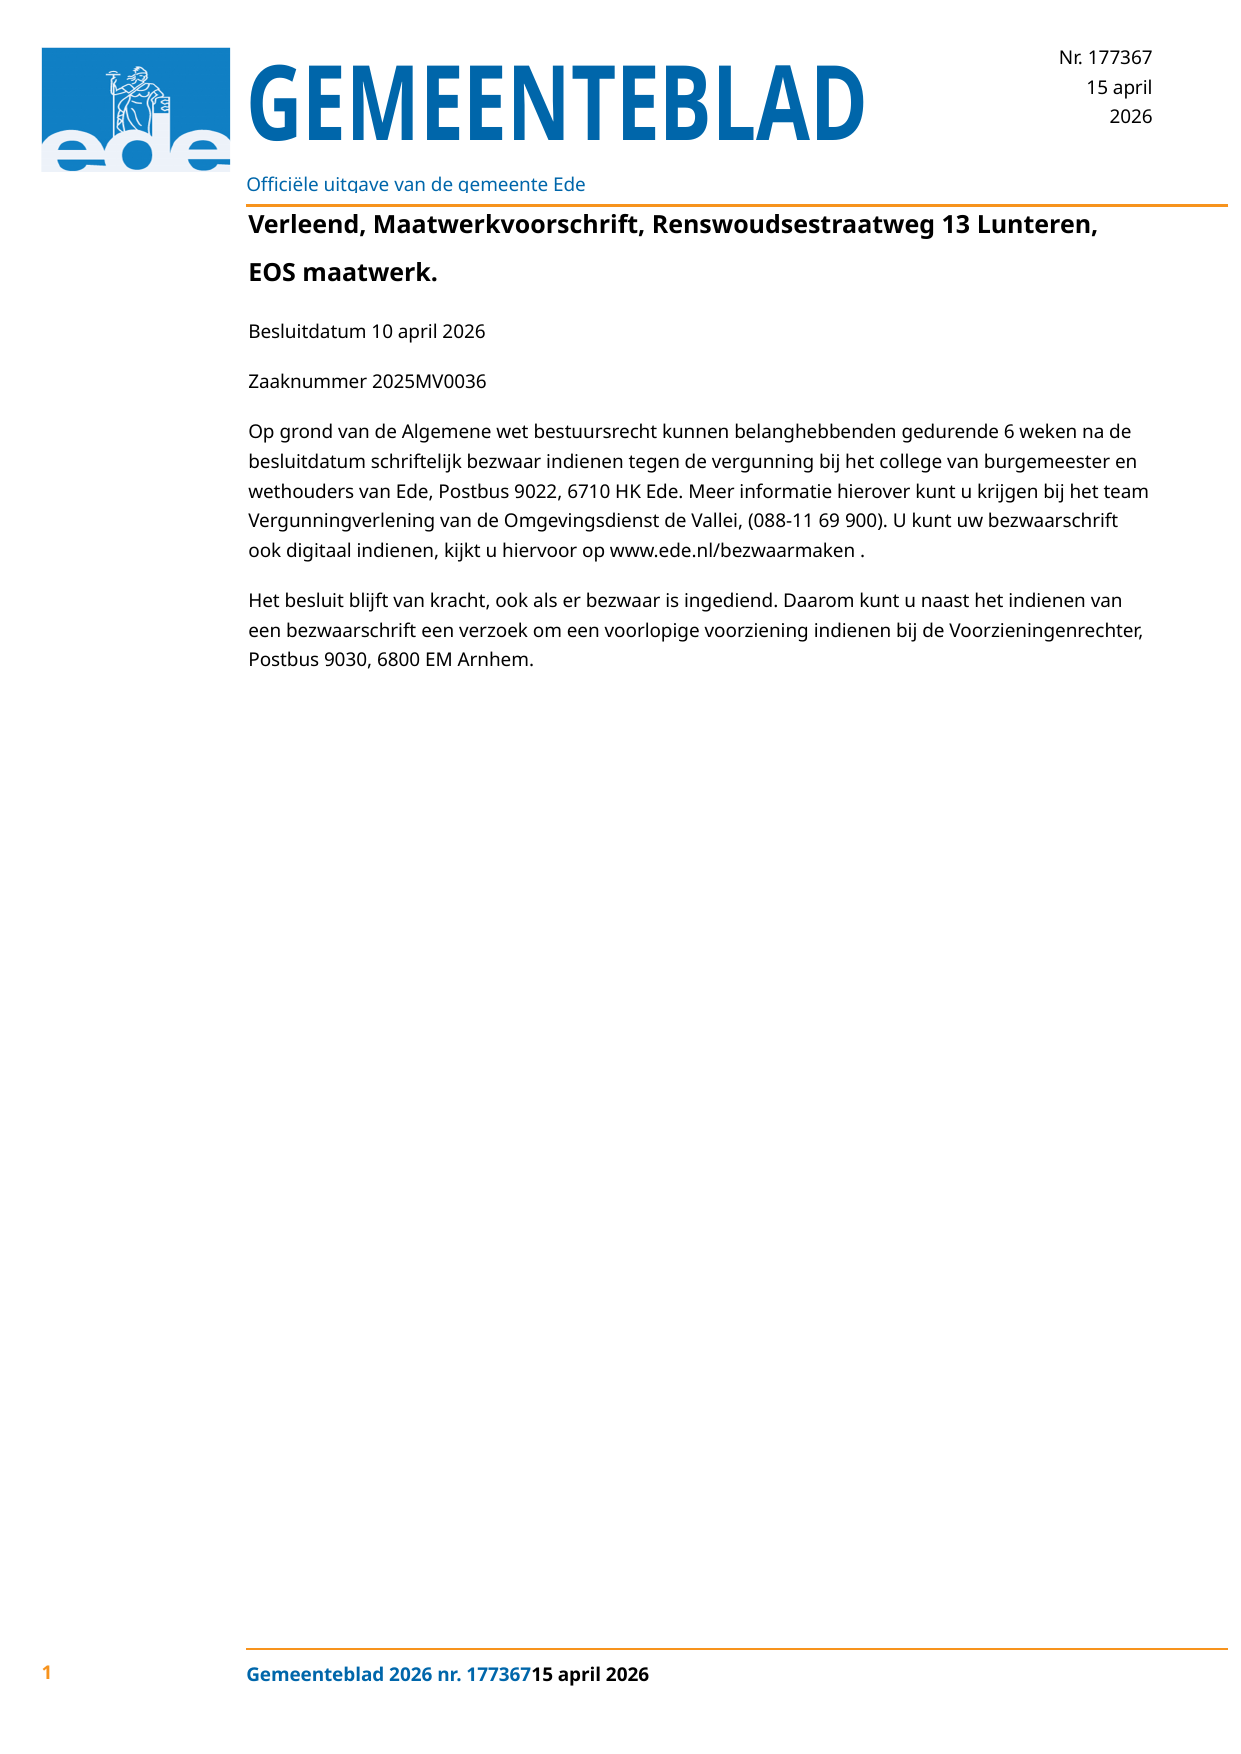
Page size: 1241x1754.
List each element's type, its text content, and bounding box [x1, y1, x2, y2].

picture [41, 47, 231, 172]
text Verleend, Maatwerkvoorschrift, Renswoudsestraatweg 13 Lunteren, EOS maatwerk. [248, 207, 1152, 288]
text Besluitdatum 10 april 2026 [248, 318, 1152, 344]
text Zaaknummer 2025MV0036 [248, 368, 1152, 394]
text Het besluit blijft van kracht, ook als er bezwaar is ingediend. Daarom kunt u naast het indienen van een bezwaarschrift een verzoek om een voorlopige voorziening indienen bij de Voorzieningenrechter, Postbus 9030, 6800 EM Arnhem. [248, 587, 1152, 672]
text Op grond van de Algemene wet bestuursrecht kunnen belanghebbenden gedurende 6 weken na de besluitdatum schriftelijk bezwaar indienen tegen de vergunning bij het college van burgemeester en wethouders van Ede, Postbus 9022, 6710 HK Ede. Meer informatie hierover kunt u krijgen bij het team Vergunningverlening van de Omgevingsdienst de Vallei, (088-11 69 900). U kunt uw bezwaarschrift ook digitaal indienen, kijkt u hiervoor op www.ede.nl/bezwaarmaken . [248, 419, 1152, 563]
